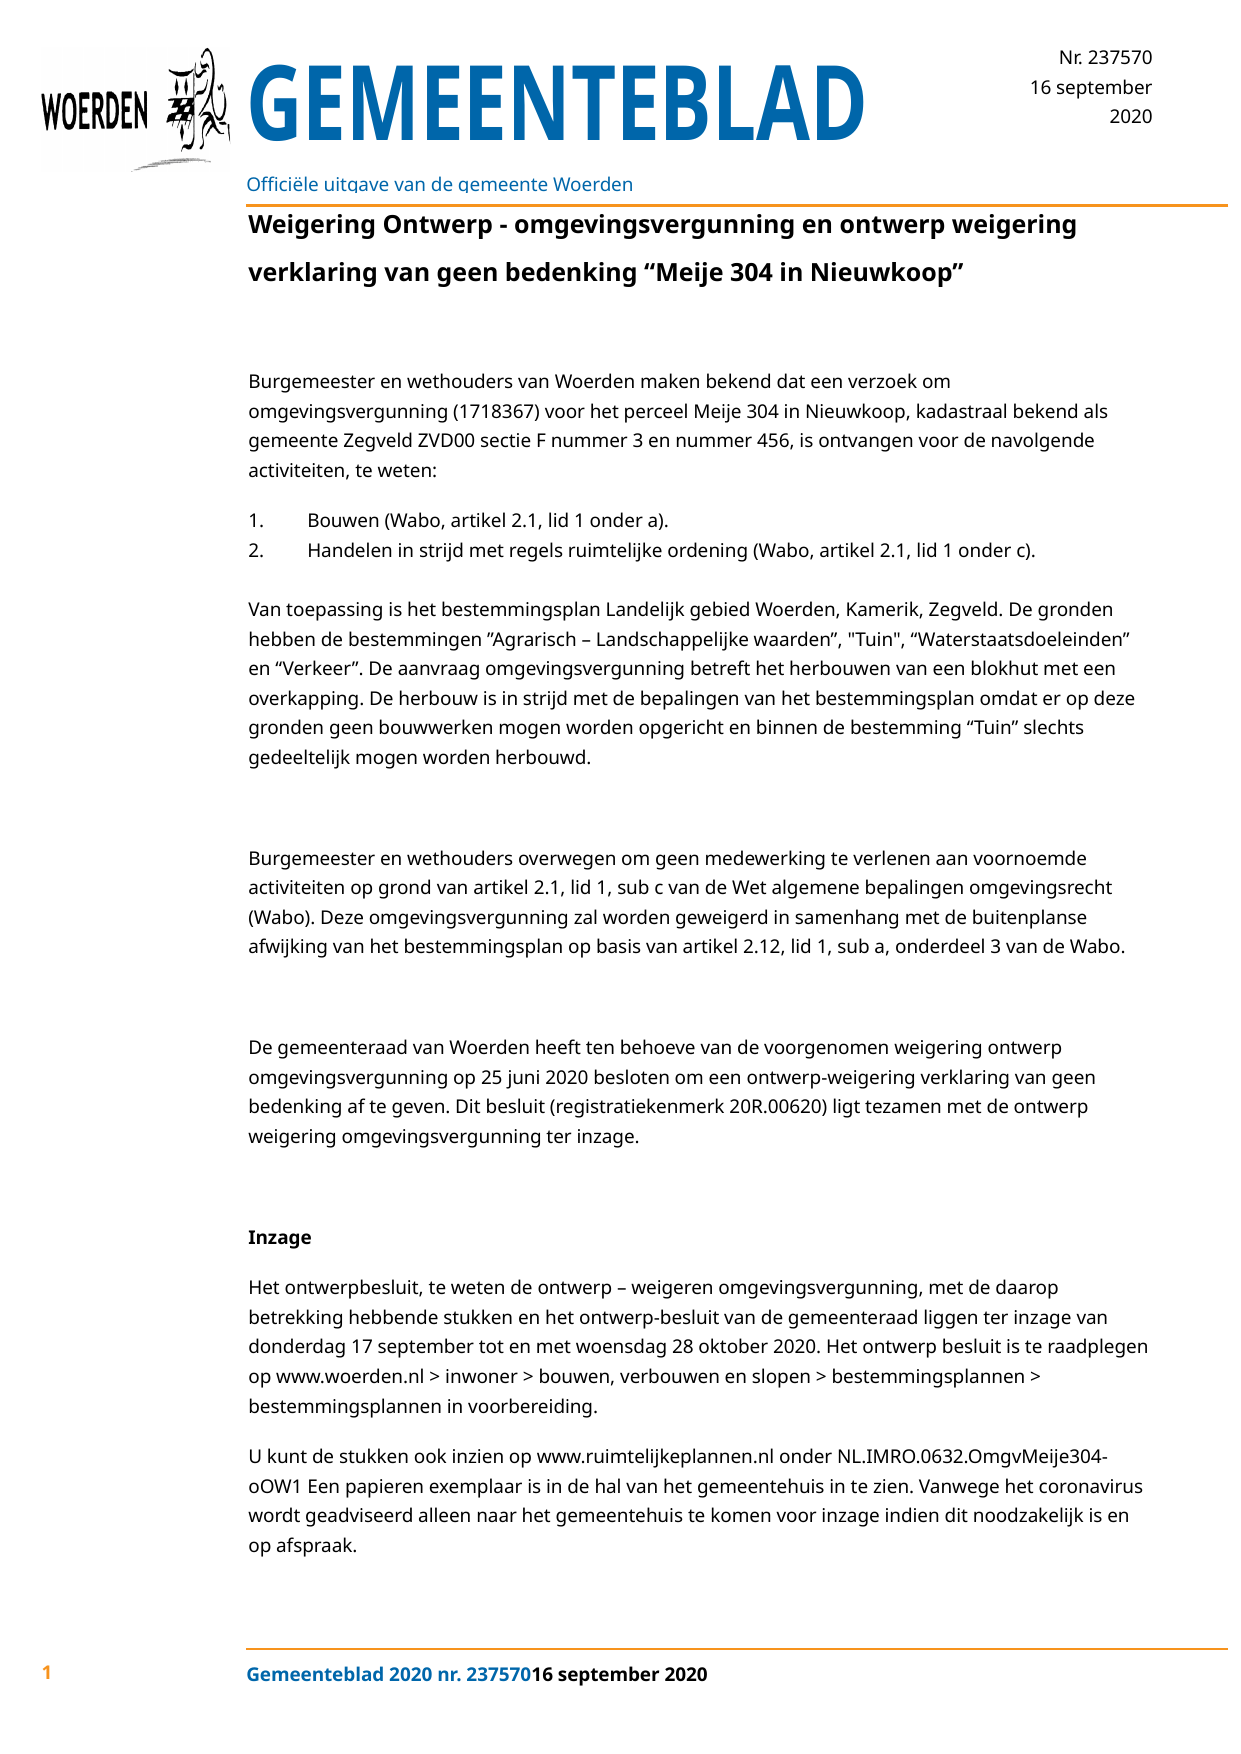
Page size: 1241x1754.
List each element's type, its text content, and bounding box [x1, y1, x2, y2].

text Inzage [248, 1224, 1152, 1250]
text Het ontwerpbesluit, te weten de ontwerp – weigeren omgevingsvergunning, met de daarop betrekking hebbende stukken en het ontwerp-besluit van de gemeenteraad liggen ter inzage van donderdag 17 september tot en met woensdag 28 oktober 2020. Het ontwerp besluit is te raadplegen op www.woerden.nl > inwoner > bouwen, verbouwen en slopen > bestemmingsplannen > bestemmingsplannen in voorbereiding. [248, 1274, 1152, 1419]
text De gemeenteraad van Woerden heeft ten behoeve van de voorgenomen weigering ontwerp omgevingsvergunning op 25 juni 2020 besloten om een ontwerp-weigering verklaring van geen bedenking af te geven. Dit besluit (registratiekenmerk 20R.00620) ligt tezamen met de ontwerp weigering omgevingsvergunning ter inzage. [248, 1034, 1152, 1149]
picture [41, 47, 231, 172]
text Van toepassing is het bestemmingsplan Landelijk gebied Woerden, Kamerik, Zegveld. De gronden hebben de bestemmingen ”Agrarisch – Landschappelijke waarden”, "Tuin", “Waterstaatsdoeleinden” en “Verkeer”. De aanvraag omgevingsvergunning betreft het herbouwen van een blokhut met een overkapping. De herbouw is in strijd met de bepalingen van het bestemmingsplan omdat er op deze gronden geen bouwwerken mogen worden opgericht en binnen de bestemming “Tuin” slechts gedeeltelijk mogen worden herbouwd. [248, 596, 1152, 770]
text Burgemeester en wethouders overwegen om geen medewerking te verlenen aan voornoemde activiteiten op grond van artikel 2.1, lid 1, sub c van de Wet algemene bepalingen omgevingsrecht (Wabo). Deze omgevingsvergunning zal worden geweigerd in samenhang met de buitenplanse afwijking van het bestemmingsplan op basis van artikel 2.12, lid 1, sub a, onderdeel 3 van de Wabo. [248, 845, 1152, 959]
list Bouwen (Wabo, artikel 2.1, lid 1 onder a). [248, 507, 1152, 533]
text Burgemeester en wethouders van Woerden maken bekend dat een verzoek om omgevingsvergunning (1718367) voor het perceel Meije 304 in Nieuwkoop, kadastraal bekend als gemeente Zegveld ZVD00 sectie F nummer 3 en nummer 456, is ontvangen voor de navolgende activiteiten, te weten: [248, 368, 1152, 483]
list Handelen in strijd met regels ruimtelijke ordening (Wabo, artikel 2.1, lid 1 onder c). [248, 537, 1152, 563]
text Weigering Ontwerp - omgevingsvergunning en ontwerp weigering verklaring van geen bedenking “Meije 304 in Nieuwkoop” [248, 207, 1152, 288]
text U kunt de stukken ook inzien op www.ruimtelijkeplannen.nl onder NL.IMRO.0632.OmgvMeije304-oOW1 Een papieren exemplaar is in de hal van het gemeentehuis in te zien. Vanwege het coronavirus wordt geadviseerd alleen naar het gemeentehuis te komen voor inzage indien dit noodzakelijk is en op afspraak. [248, 1443, 1152, 1558]
